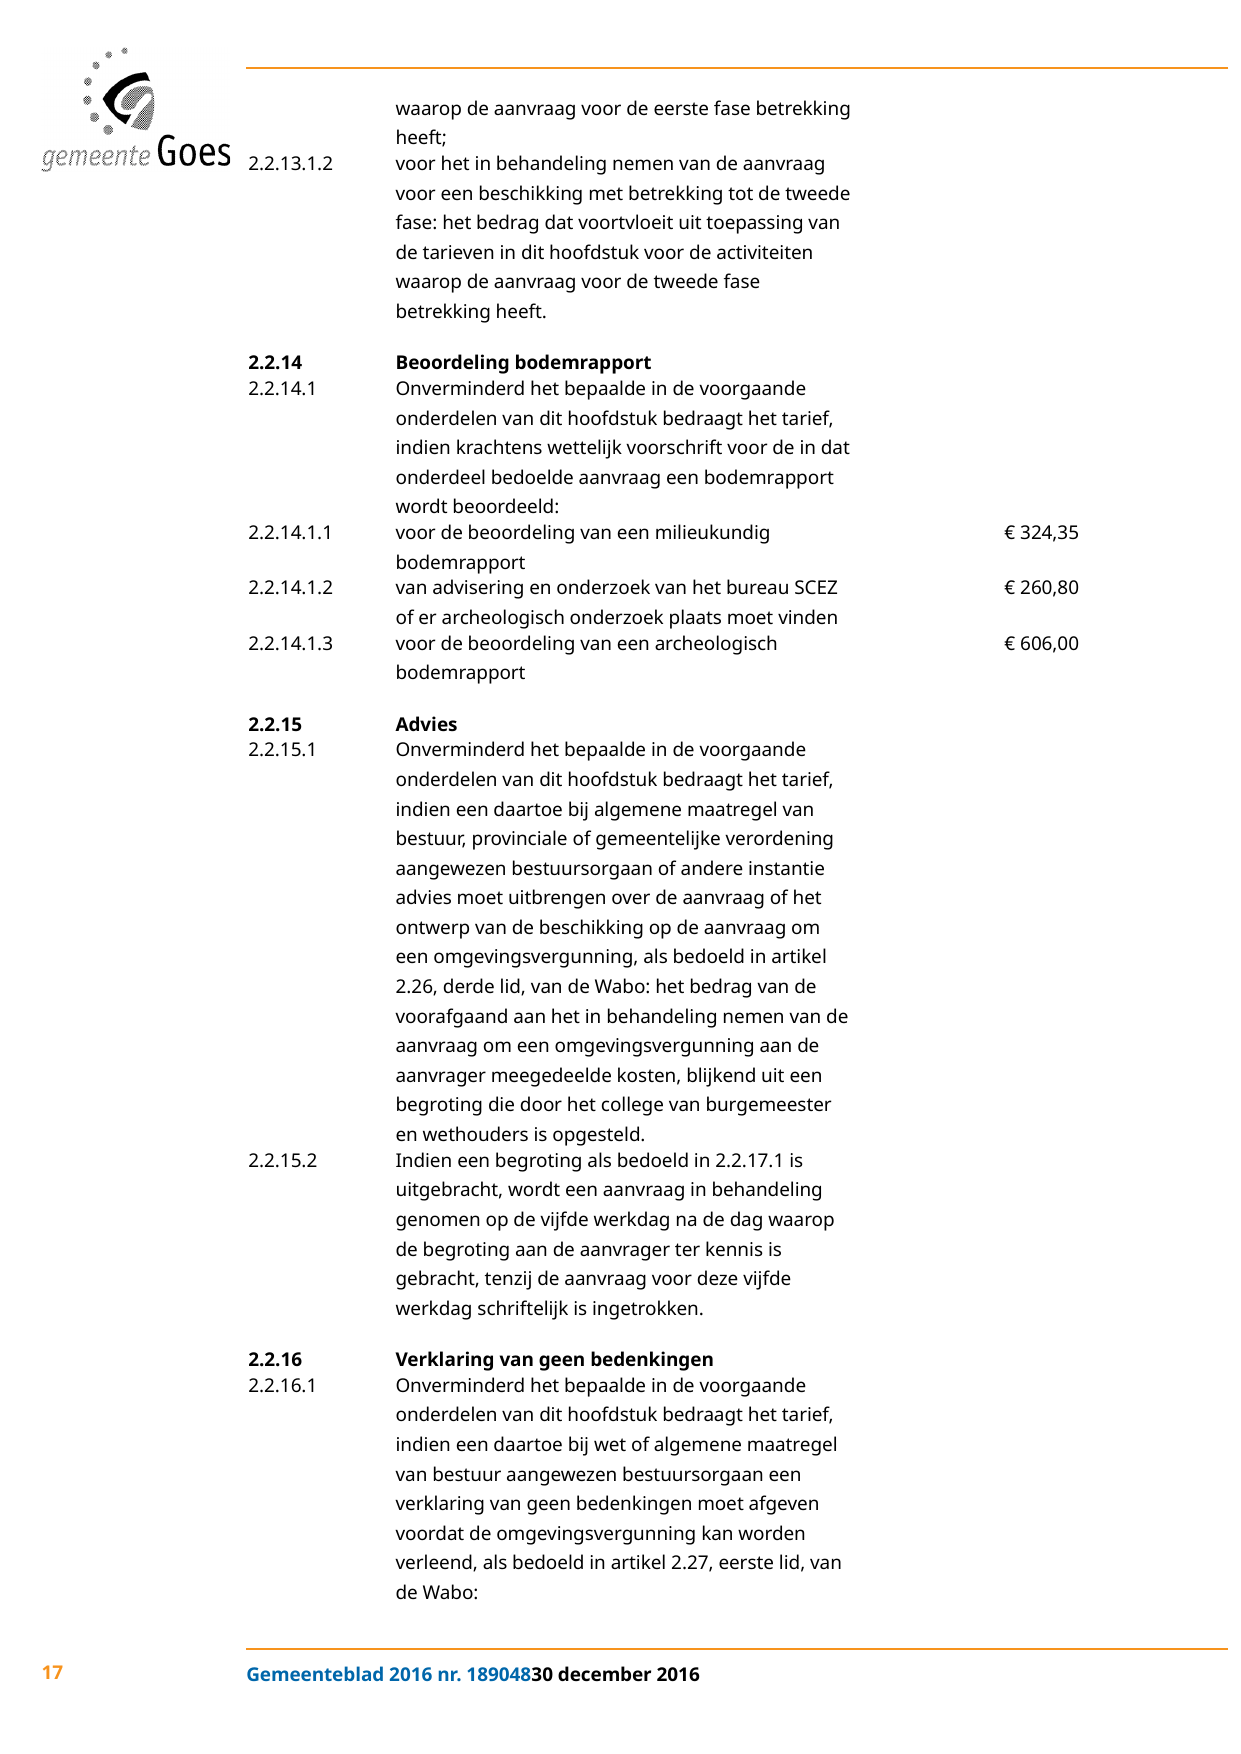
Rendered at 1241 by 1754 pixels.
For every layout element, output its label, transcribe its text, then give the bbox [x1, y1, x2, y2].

table_cell [857, 324, 1004, 349]
table_cell Onverminderd het bepaalde in de voorgaande onderdelen van dit hoofdstuk bedraagt het tarief, indien een daartoe bij algemene maatregel van bestuur, provinciale of gemeentelijke verordening aangewezen bestuursorgaan of andere instantie advies moet uitbrengen over de aanvraag of het ontwerp van de beschikking op de aanvraag om een omgevingsvergunning, als bedoeld in artikel 2.26, derde lid, van de Wabo: het bedrag van de voorafgaand aan het in behandeling nemen van de aanvraag om een omgevingsvergunning aan de aanvrager meegedeelde kosten, blijkend uit een begroting die door het college van burgemeester en wethouders is opgesteld. [395, 737, 857, 1147]
table_cell 2.2.13.1.2 [248, 150, 395, 324]
table_cell [1004, 711, 1152, 737]
table_cell 2.2.14.1 [248, 375, 395, 519]
table_cell [857, 1372, 1004, 1605]
table_cell [395, 324, 857, 349]
table_cell van advisering en onderzoek van het bureau SCEZ of er archeologisch onderzoek plaats moet vinden [395, 575, 857, 630]
table_cell [857, 711, 1004, 737]
table_cell [1004, 685, 1152, 711]
table_cell voor de beoordeling van een archeologisch bodemrapport [395, 630, 857, 685]
table_cell [1004, 737, 1152, 1147]
table_cell Indien een begroting als bedoeld in 2.2.17.1 is uitgebracht, wordt een aanvraag in behandeling genomen op de vijfde werkdag na de dag waarop de begroting aan de aanvrager ter kennis is gebracht, tenzij de aanvraag voor deze vijfde werkdag schriftelijk is ingetrokken. [395, 1147, 857, 1321]
table_cell € 260,80 [1004, 575, 1152, 630]
table_cell Verklaring van geen bedenkingen [395, 1346, 857, 1372]
table_cell [395, 1321, 857, 1346]
table_cell Onverminderd het bepaalde in de voorgaande onderdelen van dit hoofdstuk bedraagt het tarief, indien krachtens wettelijk voorschrift voor de in dat onderdeel bedoelde aanvraag een bodemrapport wordt beoordeeld: [395, 375, 857, 519]
table_cell [1004, 1321, 1152, 1346]
table_cell waarop de aanvraag voor de eerste fase betrekking heeft; [395, 95, 857, 150]
table_cell [857, 350, 1004, 375]
table_cell Advies [395, 711, 857, 737]
table_cell [1004, 375, 1152, 519]
table_cell [857, 685, 1004, 711]
table_cell [395, 685, 857, 711]
table_cell [857, 150, 1004, 324]
table_cell [1004, 1372, 1152, 1605]
table_cell 2.2.16 [248, 1346, 395, 1372]
table_cell 2.2.15 [248, 711, 395, 737]
table_cell [857, 1346, 1004, 1372]
table_cell 2.2.14.1.3 [248, 630, 395, 685]
table_cell [1004, 95, 1152, 150]
table_cell [248, 685, 395, 711]
table_cell [857, 1321, 1004, 1346]
table_cell [1004, 150, 1152, 324]
table_cell € 324,35 [1004, 519, 1152, 574]
table_cell [857, 375, 1004, 519]
table_cell [857, 1147, 1004, 1321]
table_cell Onverminderd het bepaalde in de voorgaande onderdelen van dit hoofdstuk bedraagt het tarief, indien een daartoe bij wet of algemene maatregel van bestuur aangewezen bestuursorgaan een verklaring van geen bedenkingen moet afgeven voordat de omgevingsvergunning kan worden verleend, als bedoeld in artikel 2.27, eerste lid, van de Wabo: [395, 1372, 857, 1605]
table_cell 2.2.14 [248, 350, 395, 375]
table_cell [1004, 324, 1152, 349]
table_cell 2.2.14.1.2 [248, 575, 395, 630]
table_cell [1004, 1147, 1152, 1321]
table_cell 2.2.16.1 [248, 1372, 395, 1605]
table_cell [248, 1321, 395, 1346]
table_cell [857, 519, 1004, 574]
table_cell [857, 630, 1004, 685]
table_cell [248, 95, 395, 150]
table_cell Beoordeling bodemrapport [395, 350, 857, 375]
table_cell 2.2.15.2 [248, 1147, 395, 1321]
table_cell [248, 324, 395, 349]
table_cell [857, 737, 1004, 1147]
table_cell [1004, 1346, 1152, 1372]
table_cell voor de beoordeling van een milieukundig bodemrapport [395, 519, 857, 574]
table_cell 2.2.14.1.1 [248, 519, 395, 574]
table_cell 2.2.15.1 [248, 737, 395, 1147]
table_cell [857, 575, 1004, 630]
table_cell € 606,00 [1004, 630, 1152, 685]
table_cell [1004, 350, 1152, 375]
table_cell [857, 95, 1004, 150]
picture [41, 47, 231, 172]
table_cell voor het in behandeling nemen van de aanvraag voor een beschikking met betrekking tot de tweede fase: het bedrag dat voortvloeit uit toepassing van de tarieven in dit hoofdstuk voor de activiteiten waarop de aanvraag voor de tweede fase betrekking heeft. [395, 150, 857, 324]
